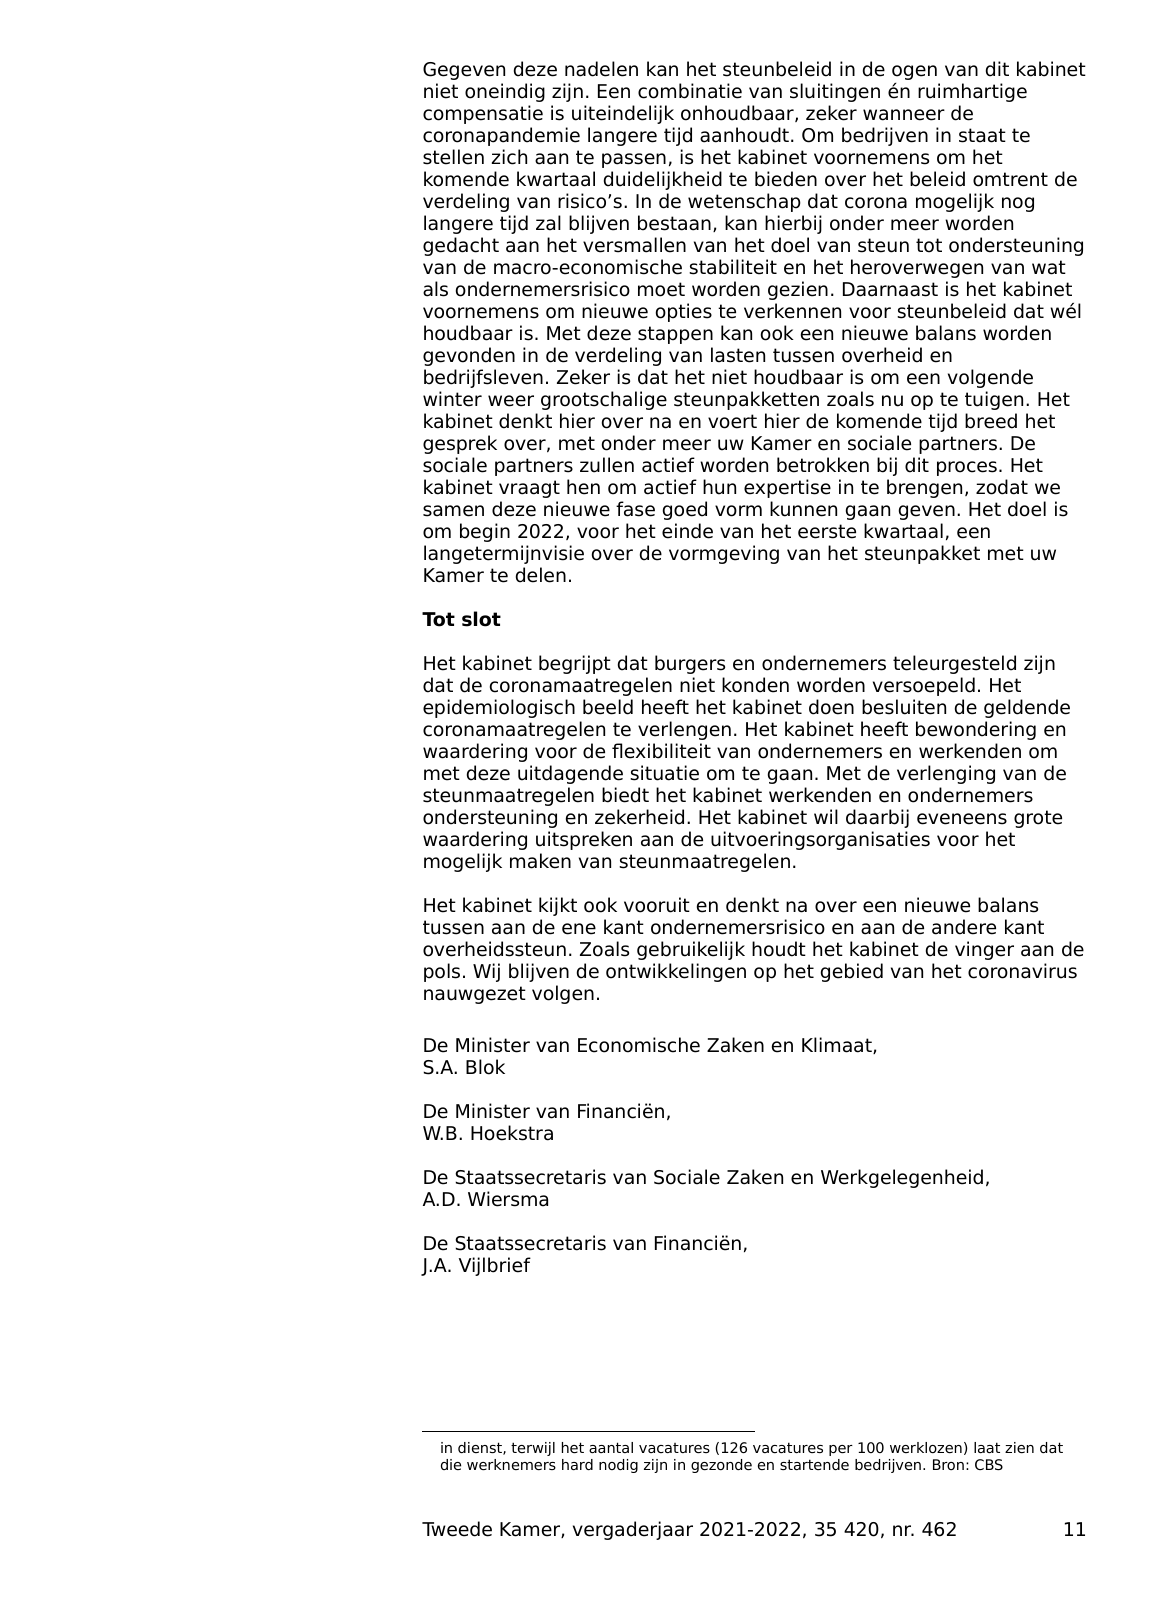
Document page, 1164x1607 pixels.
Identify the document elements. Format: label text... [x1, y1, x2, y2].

text Gegeven deze nadelen kan het steunbeleid in de ogen van dit kabinet niet oneindig zijn. Een combinatie van sluitingen én ruimhartige compensatie is uiteindelijk onhoudbaar, zeker wanneer de coronapandemie langere tijd aanhoudt. Om bedrijven in staat te stellen zich aan te passen, is het kabinet voornemens om het komende kwartaal duidelijkheid te bieden over het beleid omtrent de verdeling van risico’s. In de wetenschap dat corona mogelijk nog langere tijd zal blijven bestaan, kan hierbij onder meer worden gedacht aan het versmallen van het doel van steun tot ondersteuning van de macro-economische stabiliteit en het heroverwegen van wat als ondernemersrisico moet worden gezien. Daarnaast is het kabinet voornemens om nieuwe opties te verkennen voor steunbeleid dat wél houdbaar is. Met deze stappen kan ook een nieuwe balans worden gevonden in de verdeling van lasten tussen overheid en bedrijfsleven. Zeker is dat het niet houdbaar is om een volgende winter weer grootschalige steunpakketten zoals nu op te tuigen. Het kabinet denkt hier over na en voert hier de komende tijd breed het gesprek over, met onder meer uw Kamer en sociale partners. De sociale partners zullen actief worden betrokken bij dit proces. Het kabinet vraagt hen om actief hun expertise in te brengen, zodat we samen deze nieuwe fase goed vorm kunnen gaan geven. Het doel is om begin 2022, voor het einde van het eerste kwartaal, een langetermijnvisie over de vormgeving van het steunpakket met uw Kamer te delen. [422, 59, 1087, 587]
text De Minister van Economische Zaken en Klimaat, S.A. Blok [422, 1035, 1087, 1079]
text De Staatssecretaris van Sociale Zaken en Werkgelegenheid, A.D. Wiersma [422, 1167, 1087, 1211]
subtitle Tot slot [422, 609, 1087, 631]
text Het kabinet kijkt ook vooruit en denkt na over een nieuwe balans tussen aan de ene kant ondernemersrisico en aan de andere kant overheidssteun. Zoals gebruikelijk houdt het kabinet de vinger aan de pols. Wij blijven de ontwikkelingen op het gebied van het coronavirus nauwgezet volgen. [422, 895, 1087, 1005]
text in dienst, terwijl het aantal vacatures (126 vacatures per 100 werklozen) laat zien dat die werknemers hard nodig zijn in gezonde en startende bedrijven. Bron: CBS [422, 1441, 1087, 1474]
text De Staatssecretaris van Financiën, J.A. Vijlbrief [422, 1233, 1087, 1277]
text De Minister van Financiën, W.B. Hoekstra [422, 1101, 1087, 1145]
text Het kabinet begrijpt dat burgers en ondernemers teleurgesteld zijn dat de coronamaatregelen niet konden worden versoepeld. Het epidemiologisch beeld heeft het kabinet doen besluiten de geldende coronamaatregelen te verlengen. Het kabinet heeft bewondering en waardering voor de flexibiliteit van ondernemers en werkenden om met deze uitdagende situatie om te gaan. Met de verlenging van de steunmaatregelen biedt het kabinet werkenden en ondernemers ondersteuning en zekerheid. Het kabinet wil daarbij eveneens grote waardering uitspreken aan de uitvoeringsorganisaties voor het mogelijk maken van steunmaatregelen. [422, 653, 1087, 873]
